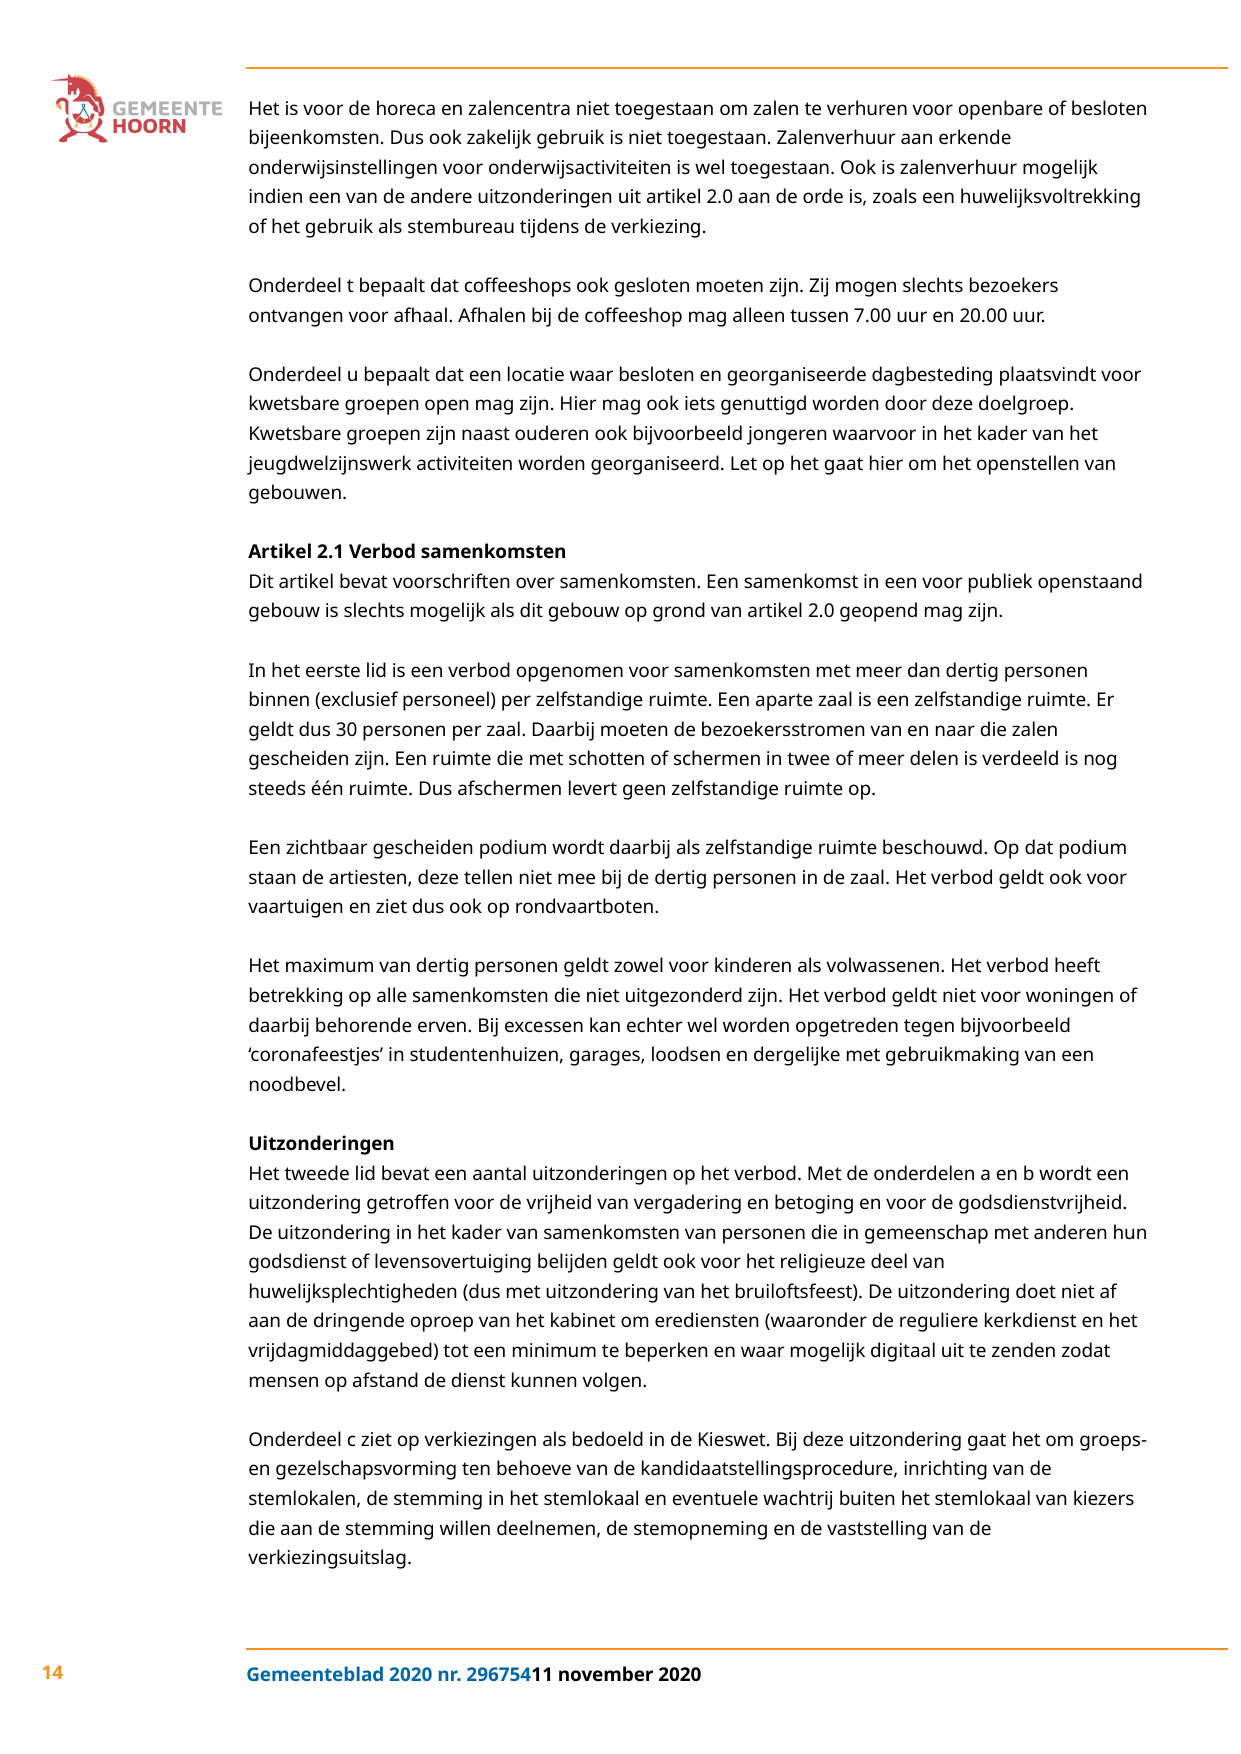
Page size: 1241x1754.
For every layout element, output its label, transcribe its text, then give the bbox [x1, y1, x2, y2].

picture [41, 47, 231, 172]
text Artikel 2.1 Verbod samenkomsten [248, 538, 1152, 564]
text In het eerste lid is een verbod opgenomen voor samenkomsten met meer dan dertig personen binnen (exclusief personeel) per zelfstandige ruimte. Een aparte zaal is een zelfstandige ruimte. Er geldt dus 30 personen per zaal. Daarbij moeten de bezoekersstromen van en naar die zalen gescheiden zijn. Een ruimte die met schotten of schermen in twee of meer delen is verdeeld is nog steeds één ruimte. Dus afschermen levert geen zelfstandige ruimte op. [248, 657, 1152, 801]
text Dit artikel bevat voorschriften over samenkomsten. Een samenkomst in een voor publiek openstaand gebouw is slechts mogelijk als dit gebouw op grond van artikel 2.0 geopend mag zijn. [248, 568, 1152, 623]
text Het tweede lid bevat een aantal uitzonderingen op het verbod. Met de onderdelen a en b wordt een uitzondering getroffen voor de vrijheid van vergadering en betoging en voor de godsdienstvrijheid. De uitzondering in het kader van samenkomsten van personen die in gemeenschap met anderen hun godsdienst of levensovertuiging belijden geldt ook voor het religieuze deel van huwelijksplechtigheden (dus met uitzondering van het bruiloftsfeest). De uitzondering doet niet af aan de dringende oproep van het kabinet om erediensten (waaronder de reguliere kerkdienst en het vrijdagmiddaggebed) tot een minimum te beperken en waar mogelijk digitaal uit te zenden zodat mensen op afstand de dienst kunnen volgen. [248, 1160, 1152, 1393]
text Een zichtbaar gescheiden podium wordt daarbij als zelfstandige ruimte beschouwd. Op dat podium staan de artiesten, deze tellen niet mee bij de dertig personen in de zaal. Het verbod geldt ook voor vaartuigen en ziet dus ook op rondvaartboten. [248, 834, 1152, 919]
text Onderdeel c ziet op verkiezingen als bedoeld in de Kieswet. Bij deze uitzondering gaat het om groeps- en gezelschapsvorming ten behoeve van de kandidaatstellingsprocedure, inrichting van de stemlokalen, de stemming in het stemlokaal en eventuele wachtrij buiten het stemlokaal van kiezers die aan de stemming willen deelnemen, de stemopneming en de vaststelling van de verkiezingsuitslag. [248, 1426, 1152, 1570]
text Uitzonderingen [248, 1130, 1152, 1156]
text Het maximum van dertig personen geldt zowel voor kinderen als volwassenen. Het verbod heeft betrekking op alle samenkomsten die niet uitgezonderd zijn. Het verbod geldt niet voor woningen of daarbij behorende erven. Bij excessen kan echter wel worden opgetreden tegen bijvoorbeeld ‘coronafeestjes’ in studentenhuizen, garages, loodsen en dergelijke met gebruikmaking van een noodbevel. [248, 953, 1152, 1097]
text Onderdeel t bepaalt dat coffeeshops ook gesloten moeten zijn. Zij mogen slechts bezoekers ontvangen voor afhaal. Afhalen bij de coffeeshop mag alleen tussen 7.00 uur en 20.00 uur. [248, 272, 1152, 328]
text Onderdeel u bepaalt dat een locatie waar besloten en georganiseerde dagbesteding plaatsvindt voor kwetsbare groepen open mag zijn. Hier mag ook iets genuttigd worden door deze doelgroep. Kwetsbare groepen zijn naast ouderen ook bijvoorbeeld jongeren waarvoor in het kader van het jeugdwelzijnswerk activiteiten worden georganiseerd. Let op het gaat hier om het openstellen van gebouwen. [248, 361, 1152, 505]
text Het is voor de horeca en zalencentra niet toegestaan om zalen te verhuren voor openbare of besloten bijeenkomsten. Dus ook zakelijk gebruik is niet toegestaan. Zalenverhuur aan erkende onderwijsinstellingen voor onderwijsactiviteiten is wel toegestaan. Ook is zalenverhuur mogelijk indien een van de andere uitzonderingen uit artikel 2.0 aan de orde is, zoals een huwelijksvoltrekking of het gebruik als stembureau tijdens de verkiezing. [248, 95, 1152, 239]
